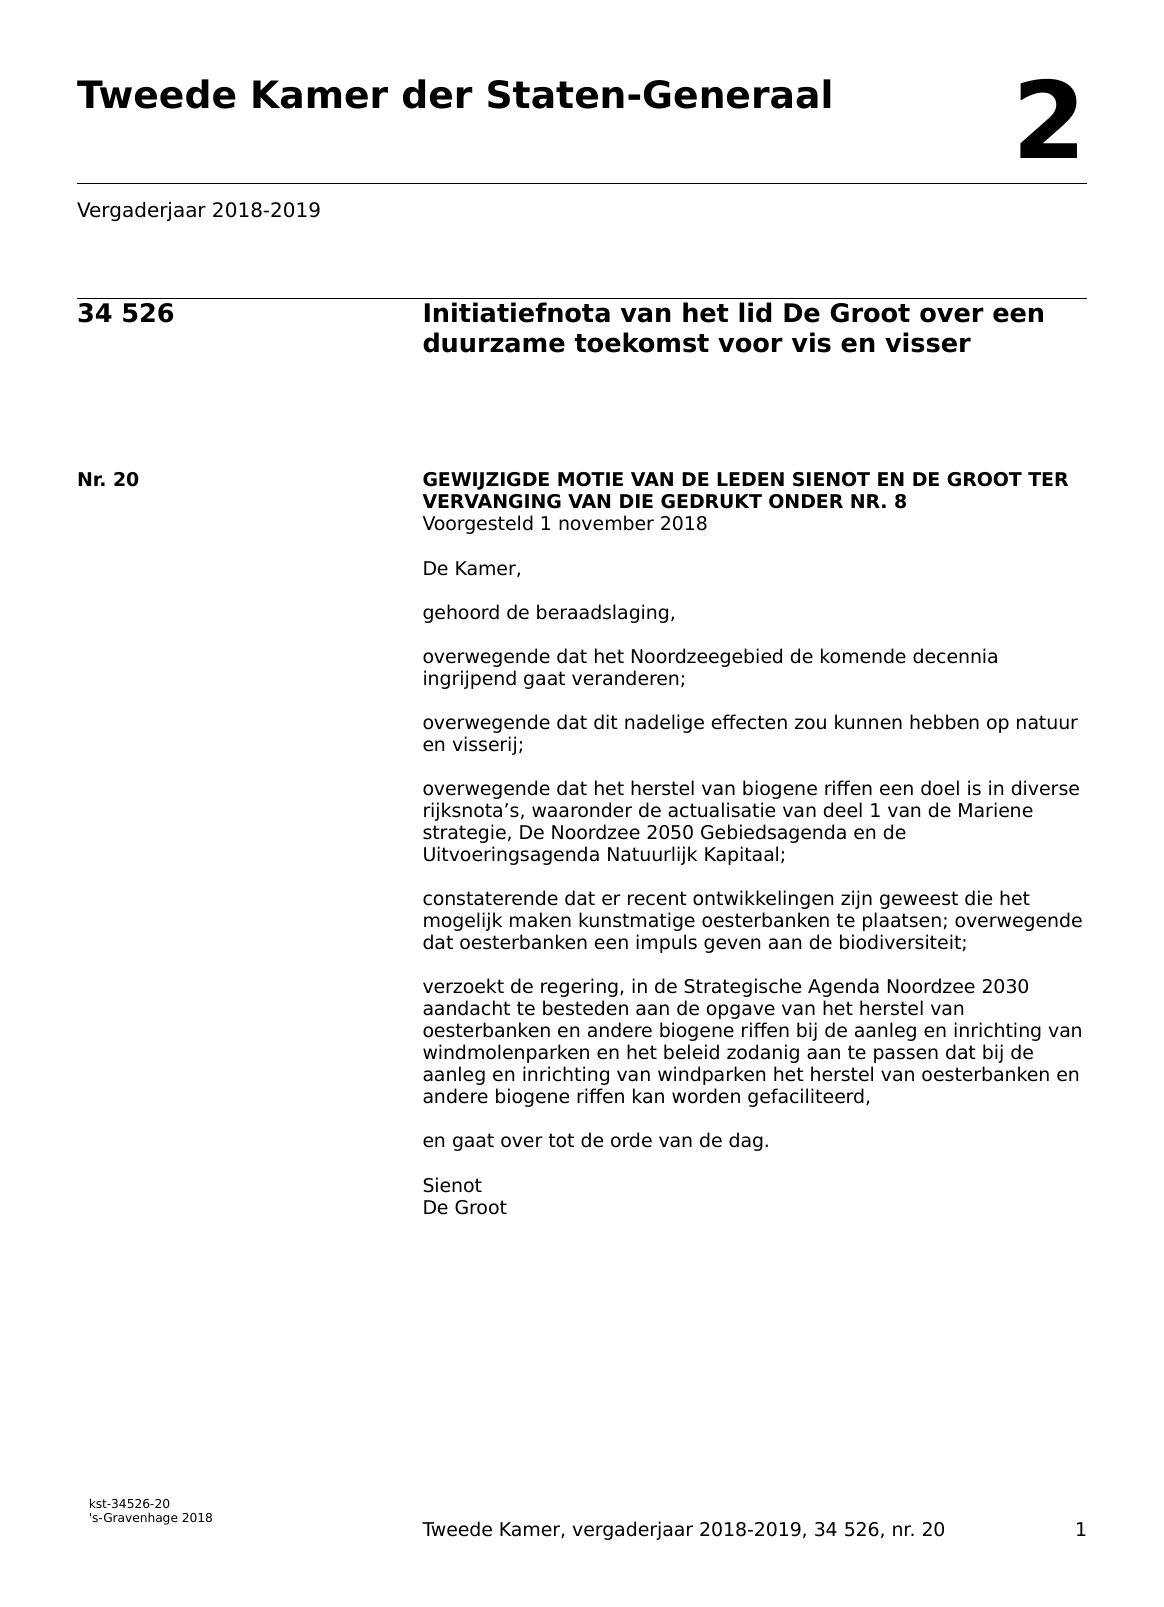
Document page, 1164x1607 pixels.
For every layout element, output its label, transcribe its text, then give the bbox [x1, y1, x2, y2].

table_cell Vergaderjaar 2018-2019 [77, 184, 1087, 298]
text verzoekt de regering, in de Strategische Agenda Noordzee 2030 aandacht te besteden aan de opgave van het herstel van oesterbanken en andere biogene riffen bij de aanleg en inrichting van windmolenparken en het beleid zodanig aan te passen dat bij de aanleg en inrichting van windparken het herstel van oesterbanken en andere biogene riffen kan worden gefaciliteerd, [422, 976, 1087, 1108]
text Voorgesteld 1 november 2018 [422, 513, 1087, 535]
subtitle Nr. 20 GEWIJZIGDE MOTIE VAN DE LEDEN SIENOT EN DE GROOT TER VERVANGING VAN DIE GEDRUKT ONDER NR. 8 [77, 469, 1087, 513]
table_header 2 [886, 59, 1087, 183]
text en gaat over tot de orde van de dag. [422, 1130, 1087, 1152]
text overwegende dat dit nadelige effecten zou kunnen hebben op natuur en visserij; [422, 712, 1087, 756]
text overwegende dat het Noordzeegebied de komende decennia ingrijpend gaat veranderen; [422, 646, 1087, 690]
text 's-Gravenhage 2018 [88, 1511, 323, 1525]
text constaterende dat er recent ontwikkelingen zijn geweest die het mogelijk maken kunstmatige oesterbanken te plaatsen; overwegende dat oesterbanken een impuls geven aan de biodiversiteit; [422, 888, 1087, 954]
text Sienot [422, 1174, 1087, 1197]
text De Groot [422, 1197, 1087, 1218]
text overwegende dat het herstel van biogene riffen een doel is in diverse rijksnota’s, waaronder de actualisatie van deel 1 van de Mariene strategie, De Noordzee 2050 Gebiedsagenda en de Uitvoeringsagenda Natuurlijk Kapitaal; [422, 778, 1087, 866]
text gehoord de beraadslaging, [422, 602, 1087, 624]
subtitle 34 526 Initiatiefnota van het lid De Groot over een duurzame toekomst voor vis en visser [77, 299, 1087, 358]
table_header Tweede Kamer der Staten-Generaal [77, 59, 886, 183]
text De Kamer, [422, 557, 1087, 579]
text kst-34526-20 [88, 1497, 323, 1511]
